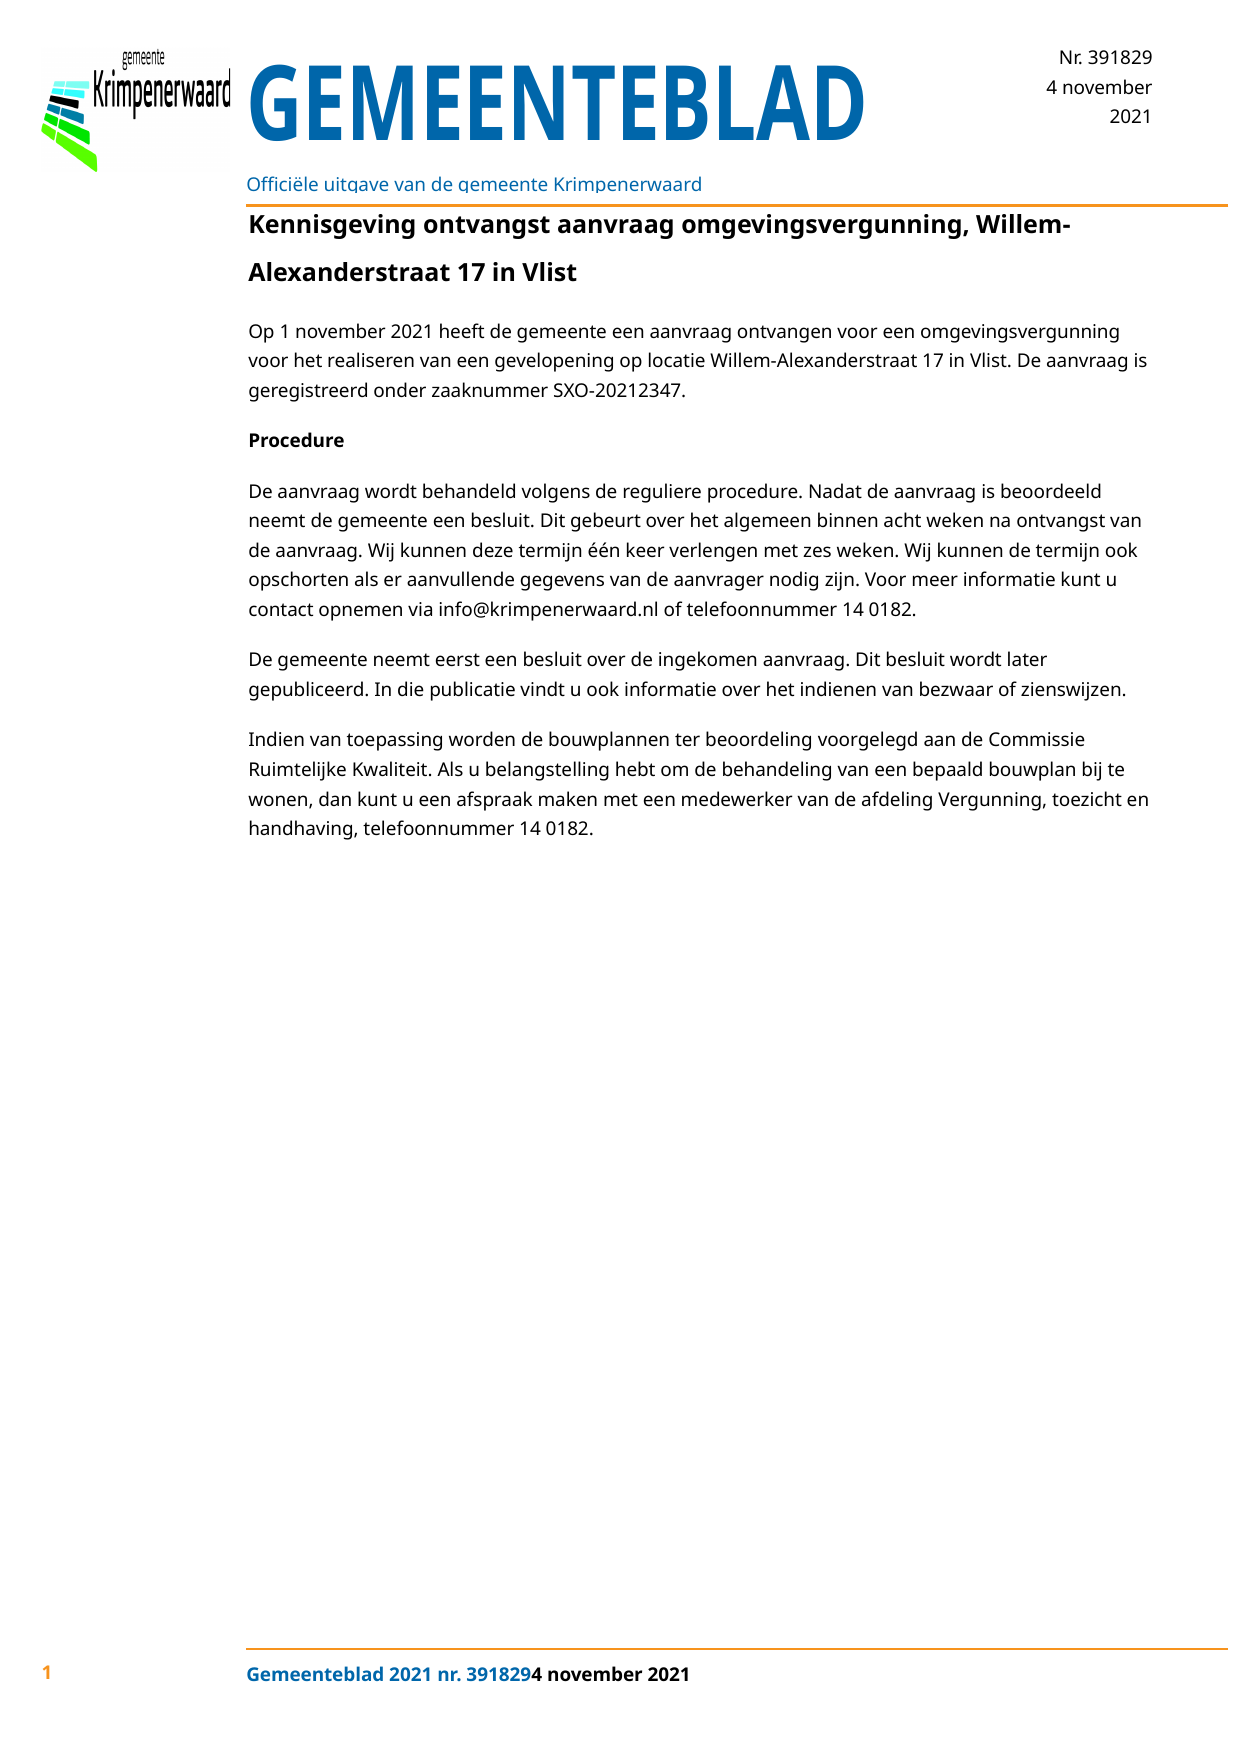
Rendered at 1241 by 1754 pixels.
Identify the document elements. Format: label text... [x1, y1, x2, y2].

text Procedure [248, 427, 1152, 453]
text Kennisgeving ontvangst aanvraag omgevingsvergunning, Willem-Alexanderstraat 17 in Vlist [248, 207, 1152, 288]
text De gemeente neemt eerst een besluit over de ingekomen aanvraag. Dit besluit wordt later gepubliceerd. In die publicatie vindt u ook informatie over het indienen van bezwaar of zienswijzen. [248, 647, 1152, 702]
text De aanvraag wordt behandeld volgens de reguliere procedure. Nadat de aanvraag is beoordeeld neemt de gemeente een besluit. Dit gebeurt over het algemeen binnen acht weken na ontvangst van de aanvraag. Wij kunnen deze termijn één keer verlengen met zes weken. Wij kunnen de termijn ook opschorten als er aanvullende gegevens van de aanvrager nodig zijn. Voor meer informatie kunt u contact opnemen via info@krimpenerwaard.nl of telefoonnummer 14 0182. [248, 478, 1152, 622]
text Op 1 november 2021 heeft de gemeente een aanvraag ontvangen voor een omgevingsvergunning voor het realiseren van een gevelopening op locatie Willem-Alexanderstraat 17 in Vlist. De aanvraag is geregistreerd onder zaaknummer SXO-20212347. [248, 318, 1152, 403]
text Indien van toepassing worden de bouwplannen ter beoordeling voorgelegd aan de Commissie Ruimtelijke Kwaliteit. Als u belangstelling hebt om de behandeling van een bepaald bouwplan bij te wonen, dan kunt u een afspraak maken met een medewerker van de afdeling Vergunning, toezicht en handhaving, telefoonnummer 14 0182. [248, 727, 1152, 841]
picture [41, 47, 231, 172]
